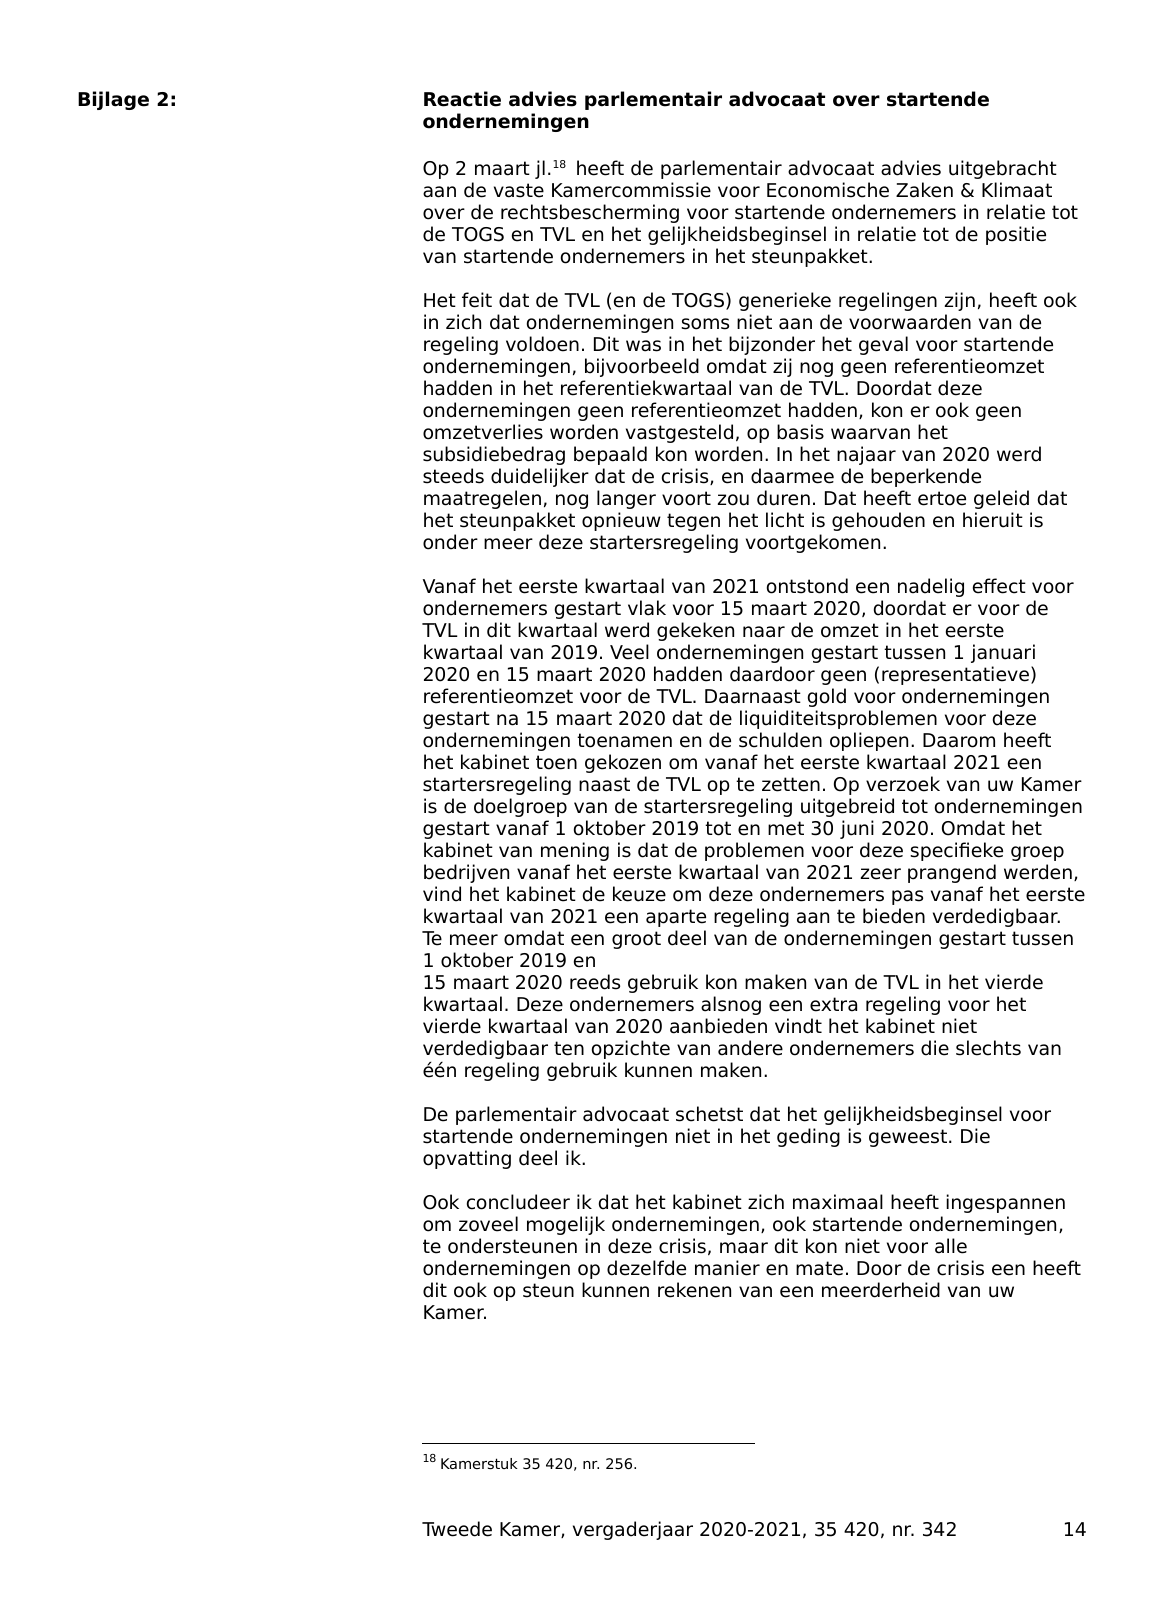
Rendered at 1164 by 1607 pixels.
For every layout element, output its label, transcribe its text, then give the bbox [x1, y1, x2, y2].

text Vanaf het eerste kwartaal van 2021 ontstond een nadelig effect voor ondernemers gestart vlak voor 15 maart 2020, doordat er voor de TVL in dit kwartaal werd gekeken naar de omzet in het eerste kwartaal van 2019. Veel ondernemingen gestart tussen 1 januari 2020 en 15 maart 2020 hadden daardoor geen (representatieve) referentieomzet voor de TVL. Daarnaast gold voor ondernemingen gestart na 15 maart 2020 dat de liquiditeitsproblemen voor deze ondernemingen toenamen en de schulden opliepen. Daarom heeft het kabinet toen gekozen om vanaf het eerste kwartaal 2021 een startersregeling naast de TVL op te zetten. Op verzoek van uw Kamer is de doelgroep van de startersregeling uitgebreid tot ondernemingen gestart vanaf 1 oktober 2019 tot en met 30 juni 2020. Omdat het kabinet van mening is dat de problemen voor deze specifieke groep bedrijven vanaf het eerste kwartaal van 2021 zeer prangend werden, vind het kabinet de keuze om deze ondernemers pas vanaf het eerste kwartaal van 2021 een aparte regeling aan te bieden verdedigbaar. Te meer omdat een groot deel van de ondernemingen gestart tussen 1 oktober 2019 en [422, 576, 1087, 972]
text De parlementair advocaat schetst dat het gelijkheidsbeginsel voor startende ondernemingen niet in het geding is geweest. Die opvatting deel ik. [422, 1104, 1087, 1170]
subtitle Bijlage 2: Reactie advies parlementair advocaat over startende ondernemingen [77, 89, 1087, 133]
text 15 maart 2020 reeds gebruik kon maken van de TVL in het vierde kwartaal. Deze ondernemers alsnog een extra regeling voor het vierde kwartaal van 2020 aanbieden vindt het kabinet niet verdedigbaar ten opzichte van andere ondernemers die slechts van één regeling gebruik kunnen maken. [422, 972, 1087, 1082]
text Ook concludeer ik dat het kabinet zich maximaal heeft ingespannen om zoveel mogelijk ondernemingen, ook startende ondernemingen, te ondersteunen in deze crisis, maar dit kon niet voor alle ondernemingen op dezelfde manier en mate. Door de crisis een heeft dit ook op steun kunnen rekenen van een meerderheid van uw Kamer. [422, 1192, 1087, 1324]
text Het feit dat de TVL (en de TOGS) generieke regelingen zijn, heeft ook in zich dat ondernemingen soms niet aan de voorwaarden van de regeling voldoen. Dit was in het bijzonder het geval voor startende ondernemingen, bijvoorbeeld omdat zij nog geen referentieomzet hadden in het referentiekwartaal van de TVL. Doordat deze ondernemingen geen referentieomzet hadden, kon er ook geen omzetverlies worden vastgesteld, op basis waarvan het subsidiebedrag bepaald kon worden. In het najaar van 2020 werd steeds duidelijker dat de crisis, en daarmee de beperkende maatregelen, nog langer voort zou duren. Dat heeft ertoe geleid dat het steunpakket opnieuw tegen het licht is gehouden en hieruit is onder meer deze startersregeling voortgekomen. [422, 290, 1087, 554]
text Op 2 maart jl. heeft de parlementair advocaat advies uitgebracht aan de vaste Kamercommissie voor Economische Zaken & Klimaat over de rechtsbescherming voor startende ondernemers in relatie tot de TOGS en TVL en het gelijkheidsbeginsel in relatie tot de positie van startende ondernemers in het steunpakket. [422, 158, 1087, 268]
text Kamerstuk 35 420, nr. 256. [422, 1452, 1087, 1474]
